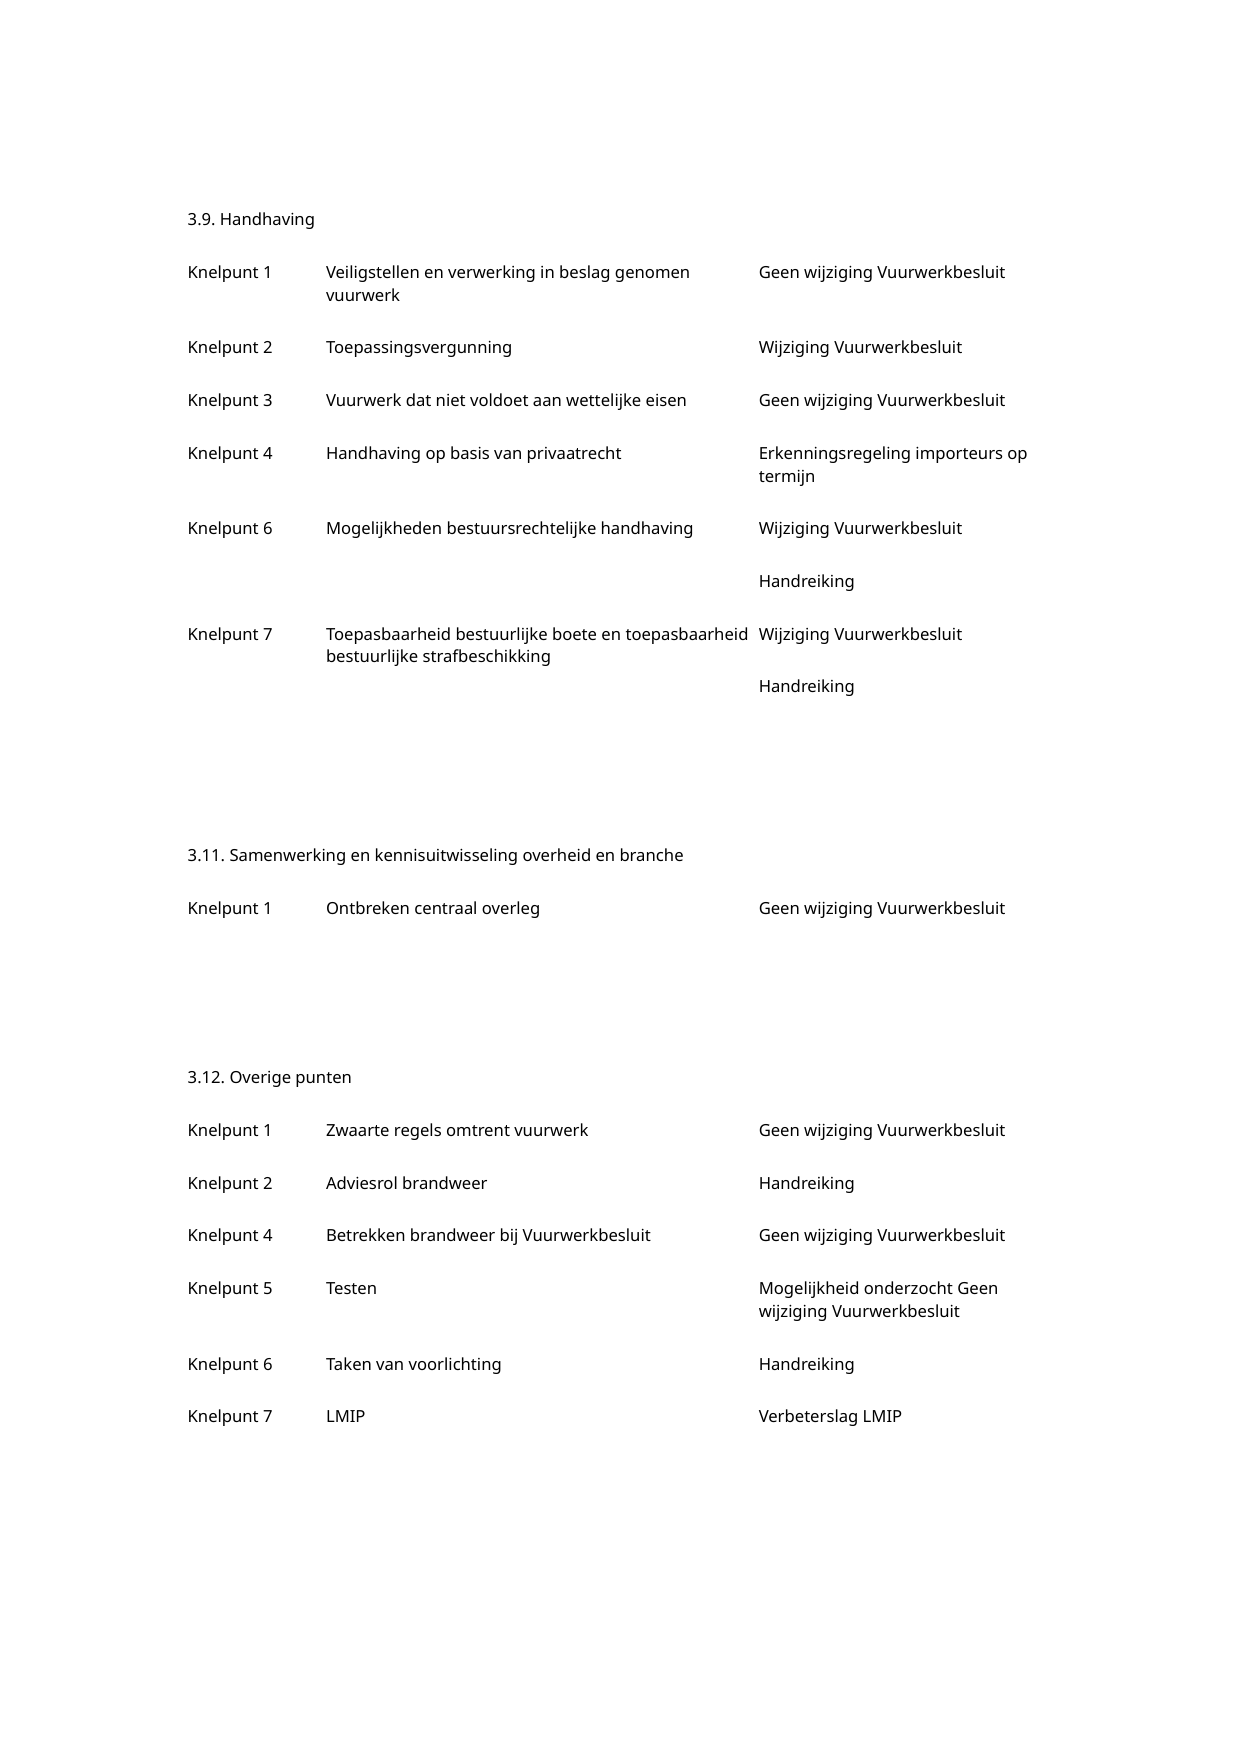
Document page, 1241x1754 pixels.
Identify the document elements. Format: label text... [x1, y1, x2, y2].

table_cell Testen [326, 1277, 758, 1352]
table_cell Geen wijziging Vuurwerkbesluit [759, 1119, 1053, 1171]
table_cell Knelpunt 7 [188, 1405, 326, 1457]
table_cell Betrekken brandweer bij Vuurwerkbesluit [326, 1224, 758, 1277]
table_cell Handreiking [759, 1352, 1053, 1405]
table_cell Erkenningsregeling importeurs op termijn [759, 441, 1053, 517]
table_header 3.9. Handhaving [188, 208, 1053, 261]
table_cell Knelpunt 7 [188, 622, 326, 728]
table_header 3.11. Samenwerking en kennisuitwisseling overheid en branche [188, 844, 1053, 897]
table_cell Knelpunt 4 [188, 441, 326, 517]
table_cell Mogelijkheden bestuursrechtelijke handhaving [326, 517, 758, 622]
table_cell Knelpunt 2 [188, 336, 326, 389]
table_cell Handhaving op basis van privaatrecht [326, 441, 758, 517]
table_cell Verbeterslag LMIP [759, 1405, 1053, 1457]
table_cell Wijziging Vuurwerkbesluit Handreiking [759, 517, 1053, 622]
table_cell Taken van voorlichting [326, 1352, 758, 1405]
table_cell Wijziging Vuurwerkbesluit [759, 336, 1053, 389]
table_cell Handreiking [759, 1171, 1053, 1224]
table_cell Knelpunt 1 [188, 897, 326, 949]
table_cell Knelpunt 3 [188, 389, 326, 441]
table_cell Vuurwerk dat niet voldoet aan wettelijke eisen [326, 389, 758, 441]
table_cell Zwaarte regels omtrent vuurwerk [326, 1119, 758, 1171]
table_cell Geen wijziging Vuurwerkbesluit [759, 897, 1053, 949]
table_cell Knelpunt 1 [188, 1119, 326, 1171]
table_cell Geen wijziging Vuurwerkbesluit [759, 261, 1053, 336]
table_cell Knelpunt 6 [188, 1352, 326, 1405]
table_cell Veiligstellen en verwerking in beslag genomen vuurwerk [326, 261, 758, 336]
table_cell Knelpunt 1 [188, 261, 326, 336]
table_cell Geen wijziging Vuurwerkbesluit [759, 1224, 1053, 1277]
table_cell Adviesrol brandweer [326, 1171, 758, 1224]
table_cell Toepassingsvergunning [326, 336, 758, 389]
table_cell Knelpunt 4 [188, 1224, 326, 1277]
table_cell Knelpunt 6 [188, 517, 326, 622]
table_header 3.12. Overige punten [188, 1066, 1053, 1118]
table_cell Knelpunt 5 [188, 1277, 326, 1352]
table_cell Knelpunt 2 [188, 1171, 326, 1224]
table_cell Toepasbaarheid bestuurlijke boete en toepasbaarheid bestuurlijke strafbeschikking [326, 622, 758, 728]
table_cell Geen wijziging Vuurwerkbesluit [759, 389, 1053, 441]
table_cell Wijziging Vuurwerkbesluit Handreiking [759, 622, 1053, 728]
table_cell LMIP [326, 1405, 758, 1457]
table_cell Mogelijkheid onderzocht Geen wijziging Vuurwerkbesluit [759, 1277, 1053, 1352]
table_cell Ontbreken centraal overleg [326, 897, 758, 949]
